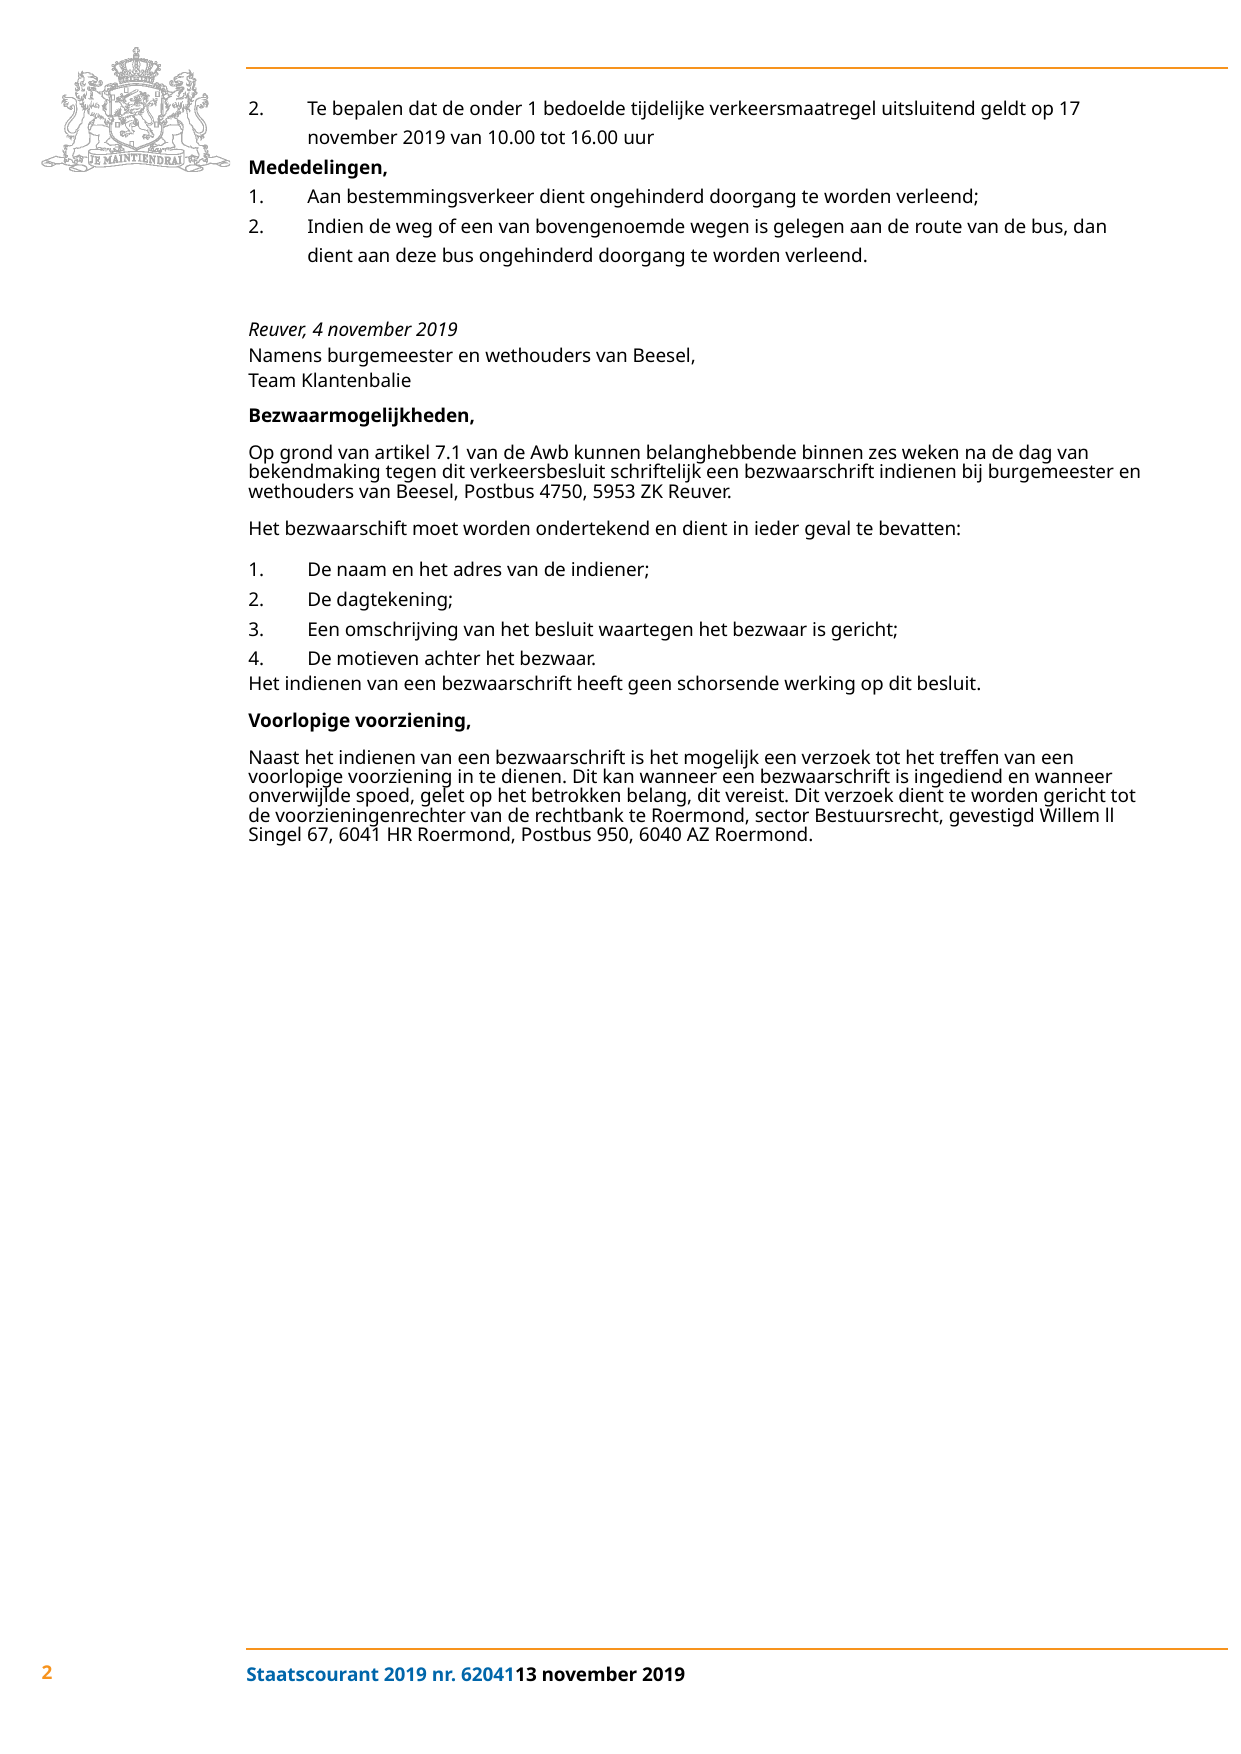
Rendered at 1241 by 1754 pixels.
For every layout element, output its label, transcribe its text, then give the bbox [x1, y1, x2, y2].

list Indien de weg of een van bovengenoemde wegen is gelegen aan de route van de bus, dan dient aan deze bus ongehinderd doorgang te worden verleend. [248, 213, 1152, 268]
text Bezwaarmogelijkheden, [248, 407, 1152, 426]
list Te bepalen dat de onder 1 bedoelde tijdelijke verkeersmaatregel uitsluitend geldt op 17 november 2019 van 10.00 tot 16.00 uur [248, 95, 1152, 150]
text Naast het indienen van een bezwaarschrift is het mogelijk een verzoek tot het treffen van een voorlopige voorziening in te dienen. Dit kan wanneer een bezwaarschrift is ingediend en wanneer onverwijlde spoed, gelet op het betrokken belang, dit vereist. Dit verzoek dient te worden gericht tot de voorzieningenrechter van de rechtbank te Roermond, sector Bestuursrecht, gevestigd Willem ll Singel 67, 6041 HR Roermond, Postbus 950, 6040 AZ Roermond. [248, 749, 1152, 845]
list De dagtekening; [248, 586, 1152, 612]
text Voorlopige voorziening, [248, 712, 1152, 731]
text Mededelingen, [248, 154, 1152, 180]
text Team Klantenbalie [248, 368, 1152, 393]
text Op grond van artikel 7.1 van de Awb kunnen belanghebbende binnen zes weken na de dag van bekendmaking tegen dit verkeersbesluit schriftelijk een bezwaarschrift indienen bij burgemeester en wethouders van Beesel, Postbus 4750, 5953 ZK Reuver. [248, 444, 1152, 502]
picture [41, 47, 231, 172]
list De motieven achter het bezwaar. [248, 645, 1152, 671]
text Namens burgemeester en wethouders van Beesel, [248, 342, 1152, 368]
text Het bezwaarschift moet worden ondertekend en dient in ieder geval te bevatten: [248, 519, 1152, 539]
list Een omschrijving van het besluit waartegen het bezwaar is gericht; [248, 616, 1152, 641]
text Reuver, 4 november 2019 [248, 316, 1152, 342]
text Het indienen van een bezwaarschrift heeft geen schorsende werking op dit besluit. [248, 675, 1152, 694]
list Aan bestemmingsverkeer dient ongehinderd doorgang te worden verleend; [248, 183, 1152, 209]
list De naam en het adres van de indiener; [248, 557, 1152, 582]
